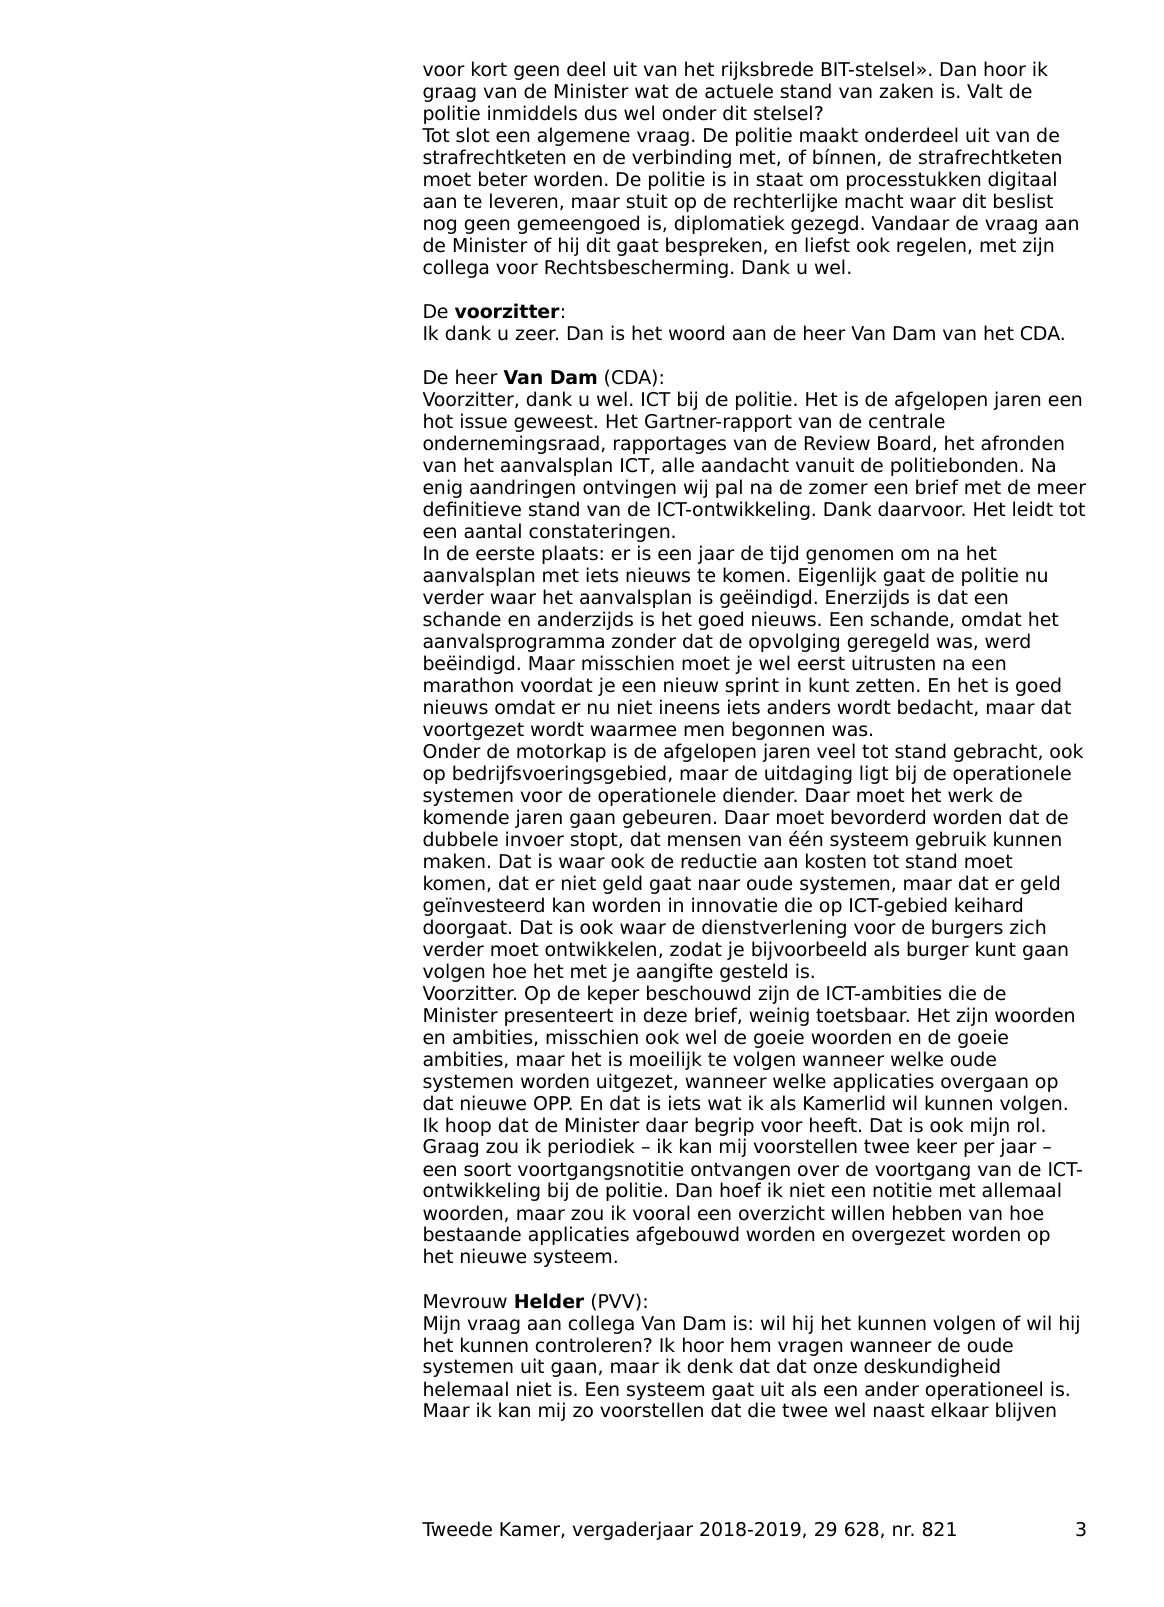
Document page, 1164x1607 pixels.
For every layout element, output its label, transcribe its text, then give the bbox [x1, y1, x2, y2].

text Mevrouw Helder (PVV): [422, 1291, 1087, 1312]
text In de eerste plaats: er is een jaar de tijd genomen om na het aanvalsplan met iets nieuws te komen. Eigenlijk gaat de politie nu verder waar het aanvalsplan is geëindigd. Enerzijds is dat een schande en anderzijds is het goed nieuws. Een schande, omdat het aanvalsprogramma zonder dat de opvolging geregeld was, werd beëindigd. Maar misschien moet je wel eerst uitrusten na een marathon voordat je een nieuw sprint in kunt zetten. En het is goed nieuws omdat er nu niet ineens iets anders wordt bedacht, maar dat voortgezet wordt waarmee men begonnen was. [422, 543, 1087, 741]
text Onder de motorkap is de afgelopen jaren veel tot stand gebracht, ook op bedrijfsvoeringsgebied, maar de uitdaging ligt bij de operationele systemen voor de operationele diender. Daar moet het werk de komende jaren gaan gebeuren. Daar moet bevorderd worden dat de dubbele invoer stopt, dat mensen van één systeem gebruik kunnen maken. Dat is waar ook de reductie aan kosten tot stand moet komen, dat er niet geld gaat naar oude systemen, maar dat er geld geïnvesteerd kan worden in innovatie die op ICT-gebied keihard doorgaat. Dat is ook waar de dienstverlening voor de burgers zich verder moet ontwikkelen, zodat je bijvoorbeeld als burger kunt gaan volgen hoe het met je aangifte gesteld is. [422, 741, 1087, 983]
text Voorzitter, dank u wel. ICT bij de politie. Het is de afgelopen jaren een hot issue geweest. Het Gartner-rapport van de centrale ondernemingsraad, rapportages van de Review Board, het afronden van het aanvalsplan ICT, alle aandacht vanuit de politiebonden. Na enig aandringen ontvingen wij pal na de zomer een brief met de meer definitieve stand van de ICT-ontwikkeling. Dank daarvoor. Het leidt tot een aantal constateringen. [422, 389, 1087, 543]
text Mijn vraag aan collega Van Dam is: wil hij het kunnen volgen of wil hij het kunnen controleren? Ik hoor hem vragen wanneer de oude systemen uit gaan, maar ik denk dat dat onze deskundigheid helemaal niet is. Een systeem gaat uit als een ander operationeel is. Maar ik kan mij zo voorstellen dat die twee wel naast elkaar blijven [422, 1312, 1087, 1422]
text Tot slot een algemene vraag. De politie maakt onderdeel uit van de strafrechtketen en de verbinding met, of bínnen, de strafrechtketen moet beter worden. De politie is in staat om processtukken digitaal aan te leveren, maar stuit op de rechterlijke macht waar dit beslist nog geen gemeengoed is, diplomatiek gezegd. Vandaar de vraag aan de Minister of hij dit gaat bespreken, en liefst ook regelen, met zijn collega voor Rechtsbescherming. Dank u wel. [422, 125, 1087, 279]
text De voorzitter: [422, 301, 1087, 323]
text Voorzitter. Op de keper beschouwd zijn de ICT-ambities die de Minister presenteert in deze brief, weinig toetsbaar. Het zijn woorden en ambities, misschien ook wel de goeie woorden en de goeie ambities, maar het is moeilijk te volgen wanneer welke oude systemen worden uitgezet, wanneer welke applicaties overgaan op dat nieuwe OPP. En dat is iets wat ik als Kamerlid wil kunnen volgen. Ik hoop dat de Minister daar begrip voor heeft. Dat is ook mijn rol. Graag zou ik periodiek – ik kan mij voorstellen twee keer per jaar – een soort voortgangsnotitie ontvangen over de voortgang van de ICT-ontwikkeling bij de politie. Dan hoef ik niet een notitie met allemaal woorden, maar zou ik vooral een overzicht willen hebben van hoe bestaande applicaties afgebouwd worden en overgezet worden op het nieuwe systeem. [422, 983, 1087, 1268]
text De heer Van Dam (CDA): [422, 367, 1087, 389]
text voor kort geen deel uit van het rijksbrede BIT-stelsel». Dan hoor ik graag van de Minister wat de actuele stand van zaken is. Valt de politie inmiddels dus wel onder dit stelsel? [422, 59, 1087, 125]
text Ik dank u zeer. Dan is het woord aan de heer Van Dam van het CDA. [422, 323, 1087, 345]
